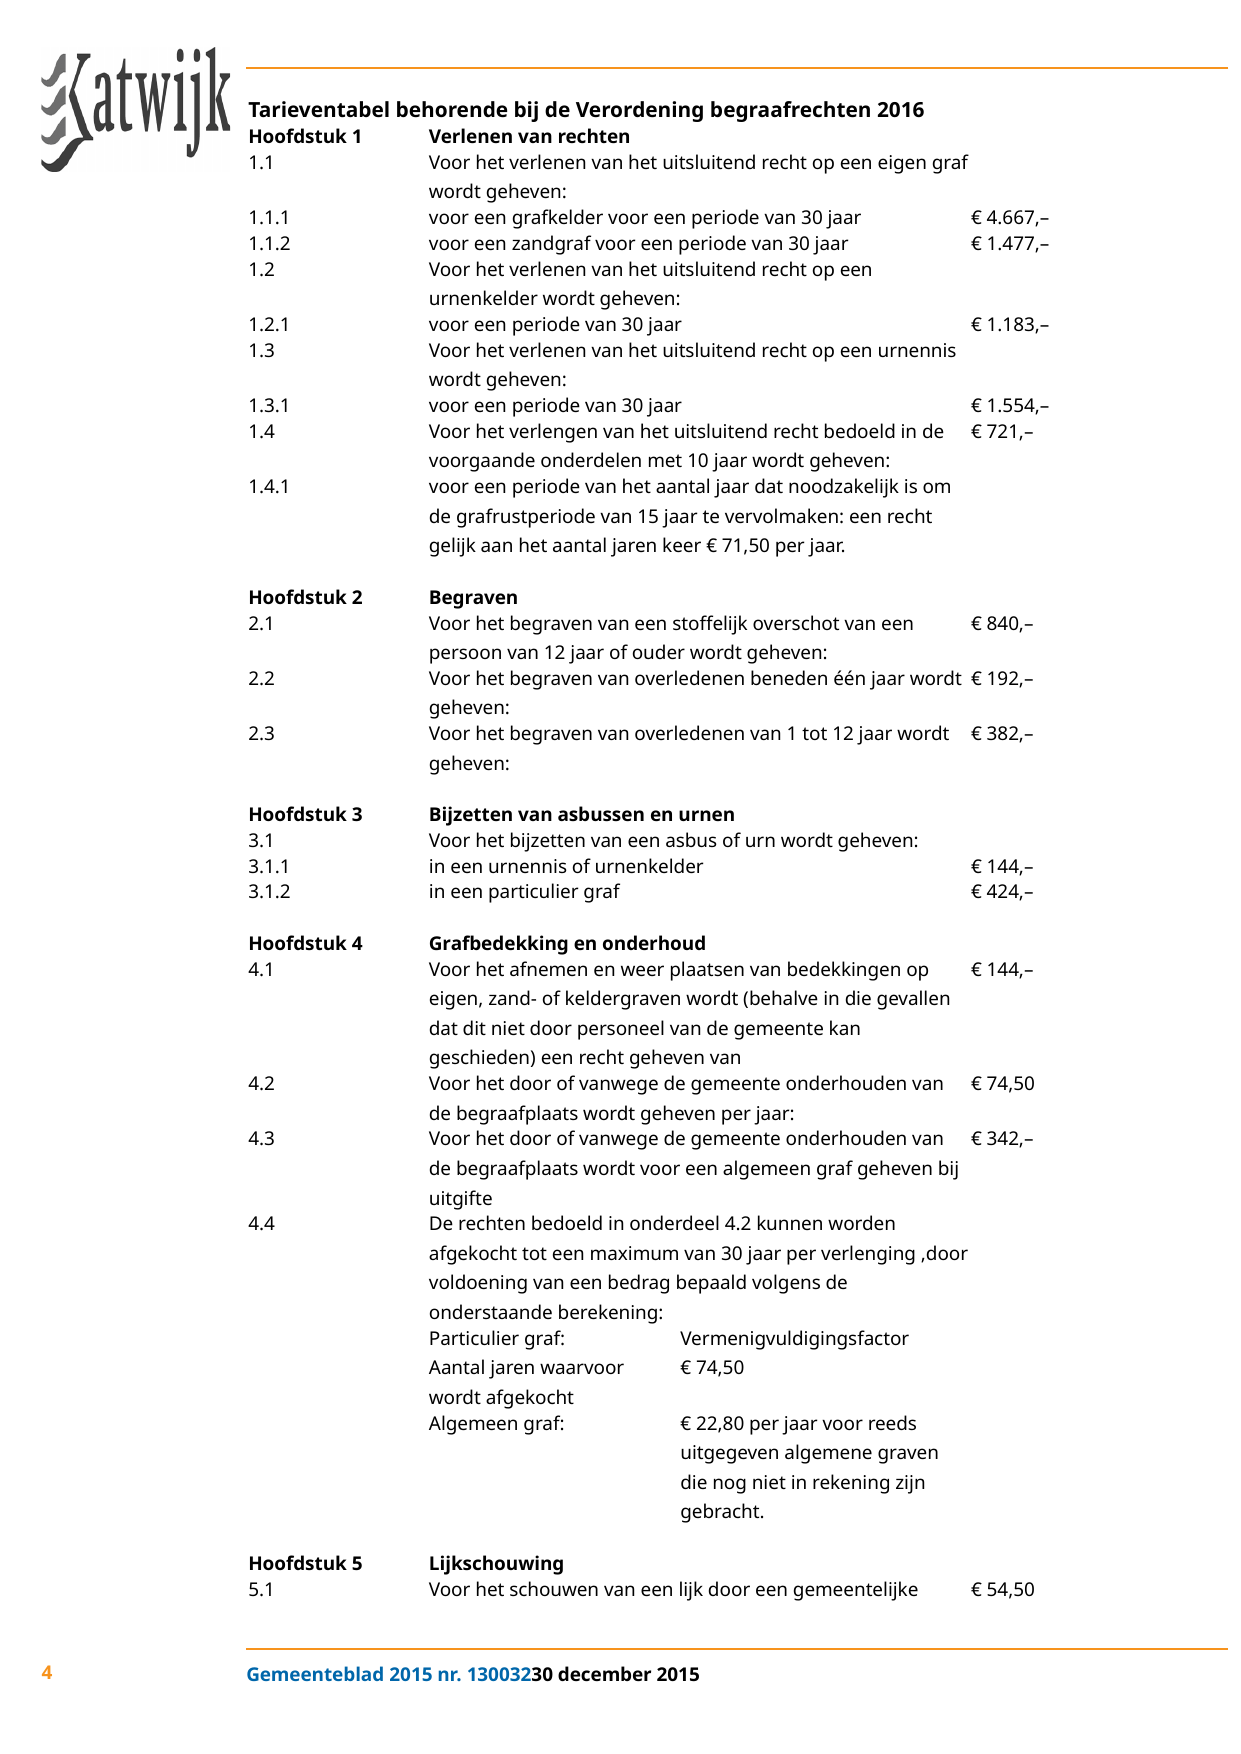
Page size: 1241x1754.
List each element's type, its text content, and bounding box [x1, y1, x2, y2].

table_cell [429, 904, 971, 930]
table_cell [971, 473, 1152, 558]
table_cell € 54,50 [971, 1576, 1152, 1601]
table_cell [971, 584, 1152, 610]
table_cell Voor het verlengen van het uitsluitend recht bedoeld in de voorgaande onderdelen met 10 jaar wordt geheven: [429, 418, 971, 473]
table_cell [248, 904, 429, 930]
table_cell Algemeen graf: [429, 1410, 680, 1524]
table_cell Grafbedekking en onderhoud [429, 930, 971, 956]
table_cell € 721,– [971, 418, 1152, 473]
table_cell [971, 1524, 1152, 1550]
table_cell € 1.554,– [971, 392, 1152, 418]
table_cell Voor het bijzetten van een asbus of urn wordt geheven: [429, 827, 971, 853]
table_cell [971, 256, 1152, 311]
table_cell Voor het verlenen van het uitsluitend recht op een eigen graf wordt geheven: [429, 149, 971, 204]
table_cell [248, 1524, 429, 1550]
table_cell Voor het door of vanwege de gemeente onderhouden van de begraafplaats wordt voor een algemeen graf geheven bij uitgifte [429, 1126, 971, 1210]
table_cell 1.1.2 [248, 230, 429, 256]
table_cell Voor het begraven van overledenen beneden één jaar wordt geheven: [429, 665, 971, 720]
table_cell [971, 149, 1152, 204]
table_cell 2.3 [248, 720, 429, 776]
table_cell in een particulier graf [429, 879, 971, 904]
table_cell € 74,50 [971, 1070, 1152, 1126]
table_cell € 424,– [971, 879, 1152, 904]
table_cell Voor het schouwen van een lijk door een gemeentelijke [429, 1576, 971, 1601]
table_cell voor een periode van 30 jaar [429, 392, 971, 418]
table_cell [971, 1410, 1152, 1524]
table_cell 4.3 [248, 1126, 429, 1210]
table_cell voor een zandgraf voor een periode van 30 jaar [429, 230, 971, 256]
table_cell 4.4 [248, 1210, 429, 1325]
table_cell 1.3 [248, 337, 429, 392]
table_cell 1.3.1 [248, 392, 429, 418]
table_cell Hoofdstuk 2 [248, 584, 429, 610]
table_cell € 1.477,– [971, 230, 1152, 256]
table_cell Bijzetten van asbussen en urnen [429, 801, 971, 827]
text Tarieventabel behorende bij de Verordening begraafrechten 2016 [248, 95, 1152, 123]
table_cell [429, 776, 971, 801]
table_cell 1.2 [248, 256, 429, 311]
table_cell Voor het door of vanwege de gemeente onderhouden van de begraafplaats wordt geheven per jaar: [429, 1070, 971, 1126]
table_cell 3.1.2 [248, 879, 429, 904]
table_cell 1.4 [248, 418, 429, 473]
table_cell 1.4.1 [248, 473, 429, 558]
table_cell Begraven [429, 584, 971, 610]
table_cell € 144,– [971, 956, 1152, 1070]
table_cell [429, 558, 971, 584]
table_cell € 192,– [971, 665, 1152, 720]
table_cell [971, 801, 1152, 827]
table_cell [248, 1410, 429, 1524]
table_cell Voor het verlenen van het uitsluitend recht op een urnenkelder wordt geheven: [429, 256, 971, 311]
table_cell 5.1 [248, 1576, 429, 1601]
table_cell Voor het begraven van een stoffelijk overschot van een persoon van 12 jaar of ouder wordt geheven: [429, 610, 971, 665]
table_cell 2.1 [248, 610, 429, 665]
table_cell Voor het verlenen van het uitsluitend recht op een urnennis wordt geheven: [429, 337, 971, 392]
table_cell [248, 1325, 429, 1410]
table_cell voor een grafkelder voor een periode van 30 jaar [429, 205, 971, 230]
table_header Verlenen van rechten [429, 124, 971, 149]
table_cell Particulier graf: Aantal jaren waarvoor wordt afgekocht [429, 1325, 680, 1410]
table_cell € 4.667,– [971, 205, 1152, 230]
table_cell [429, 1524, 971, 1550]
picture [41, 47, 231, 172]
table_header Hoofdstuk 1 [248, 124, 429, 149]
table_cell 1.1 [248, 149, 429, 204]
table_cell [971, 1550, 1152, 1576]
table_cell [248, 558, 429, 584]
table_cell [971, 930, 1152, 956]
table_cell in een urnennis of urnenkelder [429, 853, 971, 878]
table_cell € 382,– [971, 720, 1152, 776]
table_cell € 342,– [971, 1126, 1152, 1210]
table_cell [971, 904, 1152, 930]
table_cell € 22,80 per jaar voor reeds uitgegeven algemene graven die nog niet in rekening zijn gebracht. [680, 1410, 971, 1524]
table_cell De rechten bedoeld in onderdeel 4.2 kunnen worden afgekocht tot een maximum van 30 jaar per verlenging ,door voldoening van een bedrag bepaald volgens de onderstaande berekening: [429, 1210, 971, 1325]
table_cell [971, 337, 1152, 392]
table_cell 4.2 [248, 1070, 429, 1126]
table_cell Vermenigvuldigingsfactor € 74,50 [680, 1325, 971, 1410]
table_cell Hoofdstuk 3 [248, 801, 429, 827]
table_cell [971, 827, 1152, 853]
table_cell [971, 776, 1152, 801]
table_cell 3.1 [248, 827, 429, 853]
table_cell € 1.183,– [971, 311, 1152, 337]
table_cell 4.1 [248, 956, 429, 1070]
table_cell voor een periode van 30 jaar [429, 311, 971, 337]
table_cell Hoofdstuk 5 [248, 1550, 429, 1576]
table_header [971, 124, 1152, 149]
table_cell [971, 1325, 1152, 1410]
table_cell Hoofdstuk 4 [248, 930, 429, 956]
table_cell 1.2.1 [248, 311, 429, 337]
table_cell [971, 1210, 1152, 1325]
table_cell Lijkschouwing [429, 1550, 971, 1576]
table_cell [971, 558, 1152, 584]
table_cell Voor het afnemen en weer plaatsen van bedekkingen op eigen, zand- of keldergraven wordt (behalve in die gevallen dat dit niet door personeel van de gemeente kan geschieden) een recht geheven van [429, 956, 971, 1070]
table_cell 2.2 [248, 665, 429, 720]
table_cell € 840,– [971, 610, 1152, 665]
table_cell 3.1.1 [248, 853, 429, 878]
table_cell [248, 776, 429, 801]
table_cell € 144,– [971, 853, 1152, 878]
table_cell Voor het begraven van overledenen van 1 tot 12 jaar wordt geheven: [429, 720, 971, 776]
table_cell voor een periode van het aantal jaar dat noodzakelijk is om de grafrustperiode van 15 jaar te vervolmaken: een recht gelijk aan het aantal jaren keer € 71,50 per jaar. [429, 473, 971, 558]
table_cell 1.1.1 [248, 205, 429, 230]
